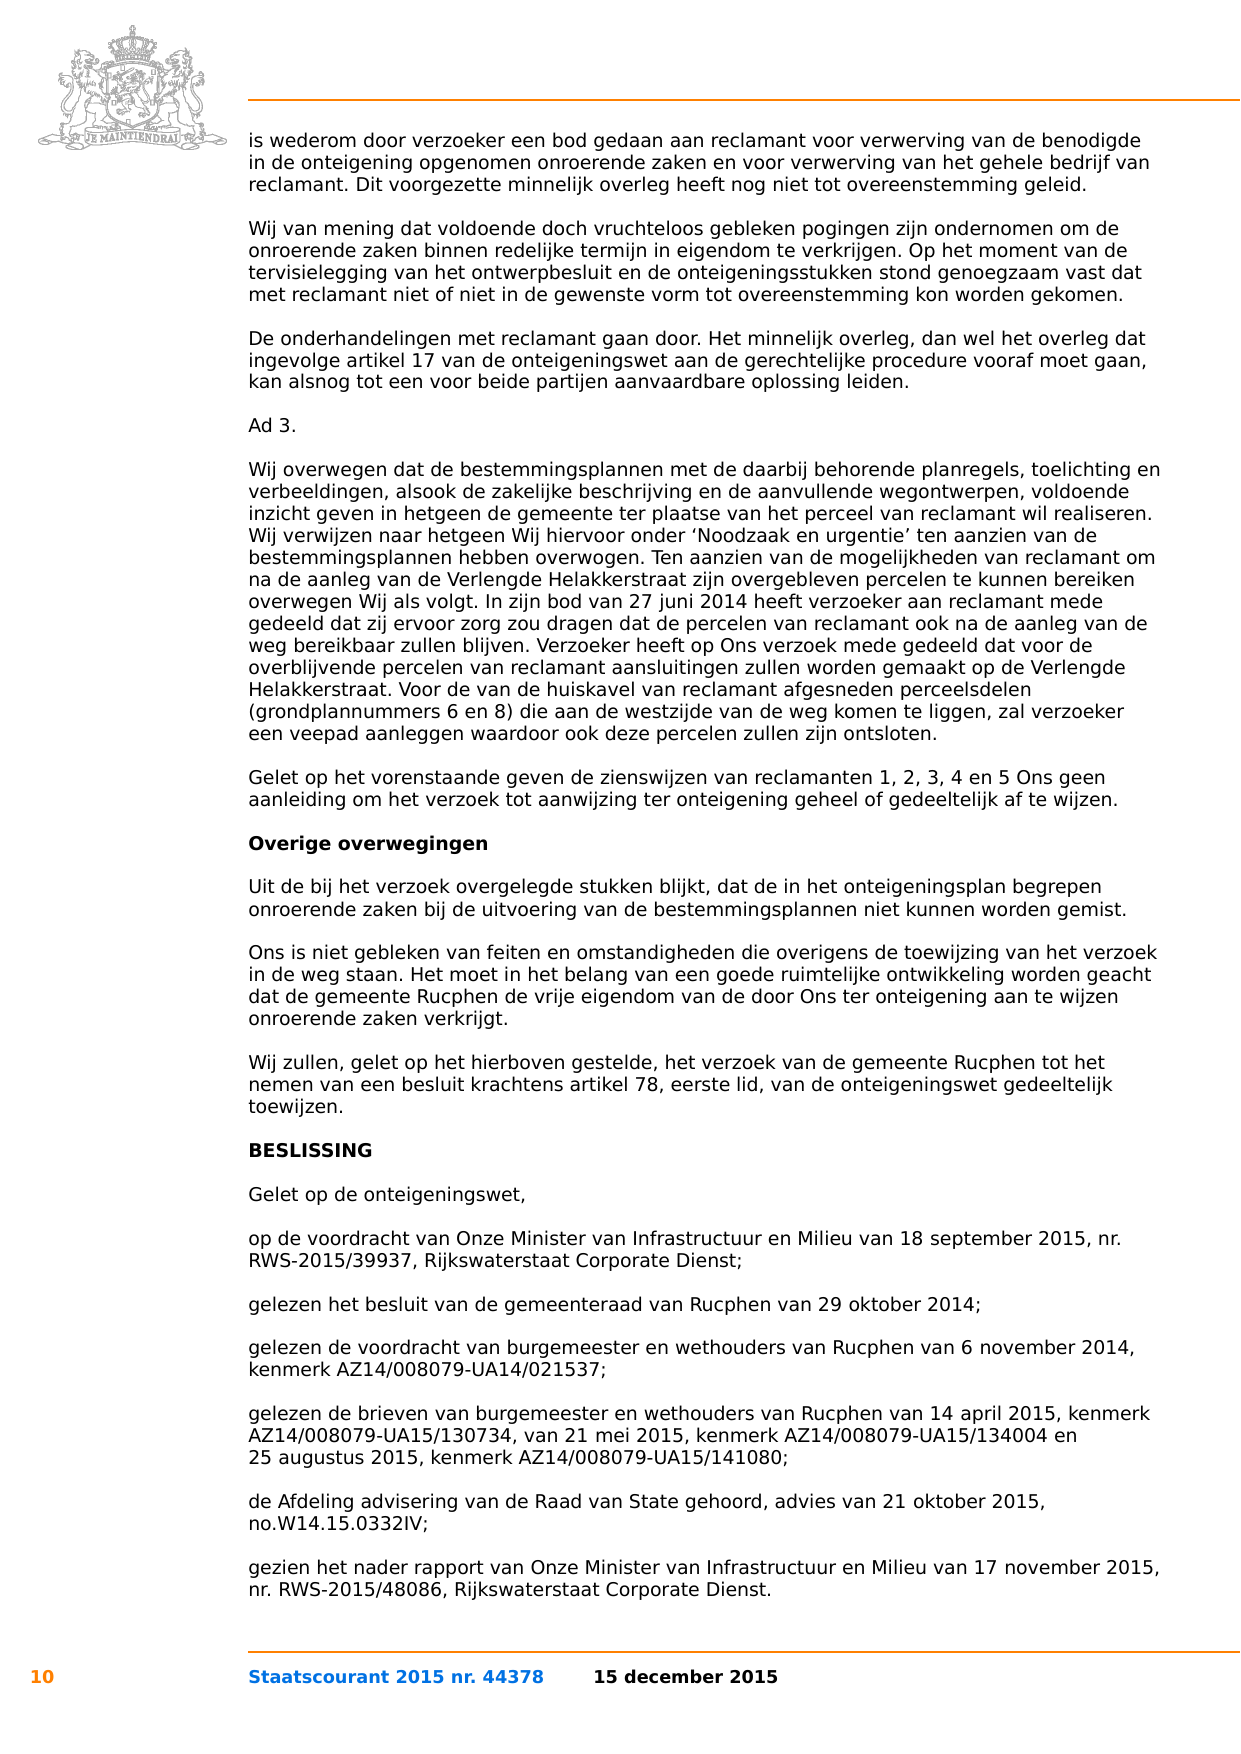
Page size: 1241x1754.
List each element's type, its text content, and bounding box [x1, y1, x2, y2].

subtitle BESLISSING [248, 1140, 1163, 1162]
text Uit de bij het verzoek overgelegde stukken blijkt, dat de in het onteigeningsplan begrepen onroerende zaken bij de uitvoering van de bestemmingsplannen niet kunnen worden gemist. [248, 876, 1163, 920]
text Gelet op het vorenstaande geven de zienswijzen van reclamanten 1, 2, 3, 4 en 5 Ons geen aanleiding om het verzoek tot aanwijzing ter onteigening geheel of gedeeltelijk af te wijzen. [248, 767, 1163, 811]
text Wij overwegen dat de bestemmingsplannen met de daarbij behorende planregels, toelichting en verbeeldingen, alsook de zakelijke beschrijving en de aanvullende wegontwerpen, voldoende inzicht geven in hetgeen de gemeente ter plaatse van het perceel van reclamant wil realiseren. Wij verwijzen naar hetgeen Wij hiervoor onder ‘Noodzaak en urgentie’ ten aanzien van de bestemmingsplannen hebben overwogen. Ten aanzien van de mogelijkheden van reclamant om na de aanleg van de Verlengde Helakkerstraat zijn overgebleven percelen te kunnen bereiken overwegen Wij als volgt. In zijn bod van 27 juni 2014 heeft verzoeker aan reclamant mede gedeeld dat zij ervoor zorg zou dragen dat de percelen van reclamant ook na de aanleg van de weg bereikbaar zullen blijven. Verzoeker heeft op Ons verzoek mede gedeeld dat voor de overblijvende percelen van reclamant aansluitingen zullen worden gemaakt op de Verlengde Helakkerstraat. Voor de van de huiskavel van reclamant afgesneden perceelsdelen (grondplannummers 6 en 8) die aan de westzijde van de weg komen te liggen, zal verzoeker een veepad aanleggen waardoor ook deze percelen zullen zijn ontsloten. [248, 459, 1163, 745]
picture [38, 25, 227, 150]
text De onderhandelingen met reclamant gaan door. Het minnelijk overleg, dan wel het overleg dat ingevolge artikel 17 van de onteigeningswet aan de gerechtelijke procedure vooraf moet gaan, kan alsnog tot een voor beide partijen aanvaardbare oplossing leiden. [248, 327, 1163, 393]
text is wederom door verzoeker een bod gedaan aan reclamant voor verwerving van de benodigde in de onteigening opgenomen onroerende zaken en voor verwerving van het gehele bedrijf van reclamant. Dit voorgezette minnelijk overleg heeft nog niet tot overeenstemming geleid. [248, 130, 1163, 196]
text Wij van mening dat voldoende doch vruchteloos gebleken pogingen zijn ondernomen om de onroerende zaken binnen redelijke termijn in eigendom te verkrijgen. Op het moment van de tervisielegging van het ontwerpbesluit en de onteigeningsstukken stond genoegzaam vast dat met reclamant niet of niet in de gewenste vorm tot overeenstemming kon worden gekomen. [248, 218, 1163, 306]
text Wij zullen, gelet op het hierboven gestelde, het verzoek van de gemeente Rucphen tot het nemen van een besluit krachtens artikel 78, eerste lid, van de onteigeningswet gedeeltelijk toewijzen. [248, 1052, 1163, 1118]
text Ons is niet gebleken van feiten en omstandigheden die overigens de toewijzing van het verzoek in de weg staan. Het moet in het belang van een goede ruimtelijke ontwikkeling worden geacht dat de gemeente Rucphen de vrije eigendom van de door Ons ter onteigening aan te wijzen onroerende zaken verkrijgt. [248, 942, 1163, 1030]
text gezien het nader rapport van Onze Minister van Infrastructuur en Milieu van 17 november 2015, nr. RWS-2015/48086, Rijkswaterstaat Corporate Dienst. [248, 1557, 1163, 1601]
text op de voordracht van Onze Minister van Infrastructuur en Milieu van 18 september 2015, nr. RWS-2015/39937, Rijkswaterstaat Corporate Dienst; [248, 1228, 1163, 1272]
text Ad 3. [248, 415, 1163, 437]
text de Afdeling advisering van de Raad van State gehoord, advies van 21 oktober 2015, no.W14.15.0332IV; [248, 1491, 1163, 1535]
subtitle Overige overwegingen [248, 833, 1163, 854]
text gelezen het besluit van de gemeenteraad van Rucphen van 29 oktober 2014; [248, 1293, 1163, 1315]
text Gelet op de onteigeningswet, [248, 1184, 1163, 1206]
text gelezen de brieven van burgemeester en wethouders van Rucphen van 14 april 2015, kenmerk AZ14/008079-UA15/130734, van 21 mei 2015, kenmerk AZ14/008079-UA15/134004 en 25 augustus 2015, kenmerk AZ14/008079-UA15/141080; [248, 1403, 1163, 1469]
text gelezen de voordracht van burgemeester en wethouders van Rucphen van 6 november 2014, kenmerk AZ14/008079-UA14/021537; [248, 1337, 1163, 1381]
